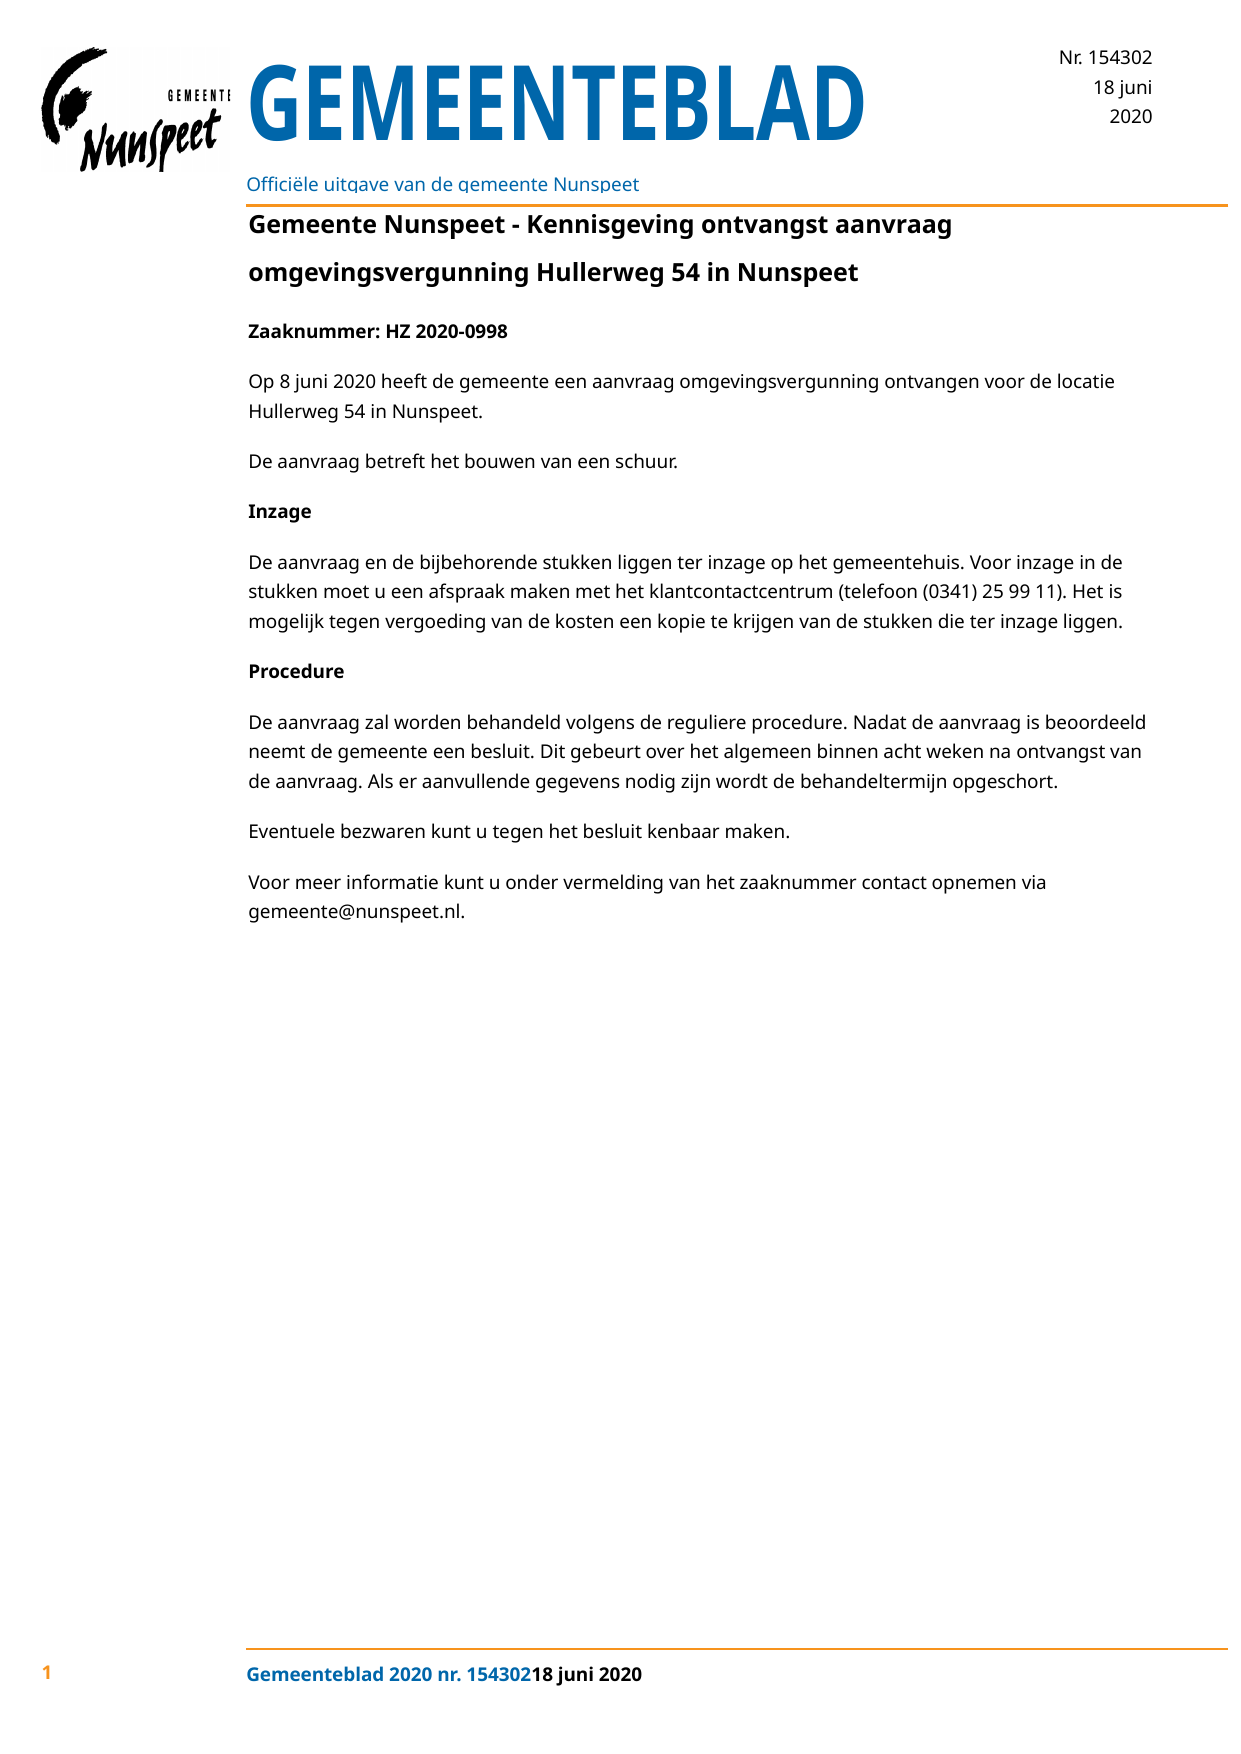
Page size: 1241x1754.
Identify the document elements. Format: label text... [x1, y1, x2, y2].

text De aanvraag betreft het bouwen van een schuur. [248, 448, 1152, 474]
text De aanvraag en de bijbehorende stukken liggen ter inzage op het gemeentehuis. Voor inzage in de stukken moet u een afspraak maken met het klantcontactcentrum (telefoon (0341) 25 99 11). Het is mogelijk tegen vergoeding van de kosten een kopie te krijgen van de stukken die ter inzage liggen. [248, 549, 1152, 634]
text Zaaknummer: HZ 2020-0998 [248, 318, 1152, 344]
text Eventuele bezwaren kunt u tegen het besluit kenbaar maken. [248, 819, 1152, 844]
text Op 8 juni 2020 heeft de gemeente een aanvraag omgevingsvergunning ontvangen voor de locatie Hullerweg 54 in Nunspeet. [248, 368, 1152, 424]
text Gemeente Nunspeet - Kennisgeving ontvangst aanvraag omgevingsvergunning Hullerweg 54 in Nunspeet [248, 207, 1152, 288]
picture [41, 47, 231, 172]
text Inzage [248, 499, 1152, 524]
text De aanvraag zal worden behandeld volgens de reguliere procedure. Nadat de aanvraag is beoordeeld neemt de gemeente een besluit. Dit gebeurt over het algemeen binnen acht weken na ontvangst van de aanvraag. Als er aanvullende gegevens nodig zijn wordt de behandeltermijn opgeschort. [248, 709, 1152, 794]
text Voor meer informatie kunt u onder vermelding van het zaaknummer contact opnemen via gemeente@nunspeet.nl. [248, 869, 1152, 924]
text Procedure [248, 659, 1152, 684]
